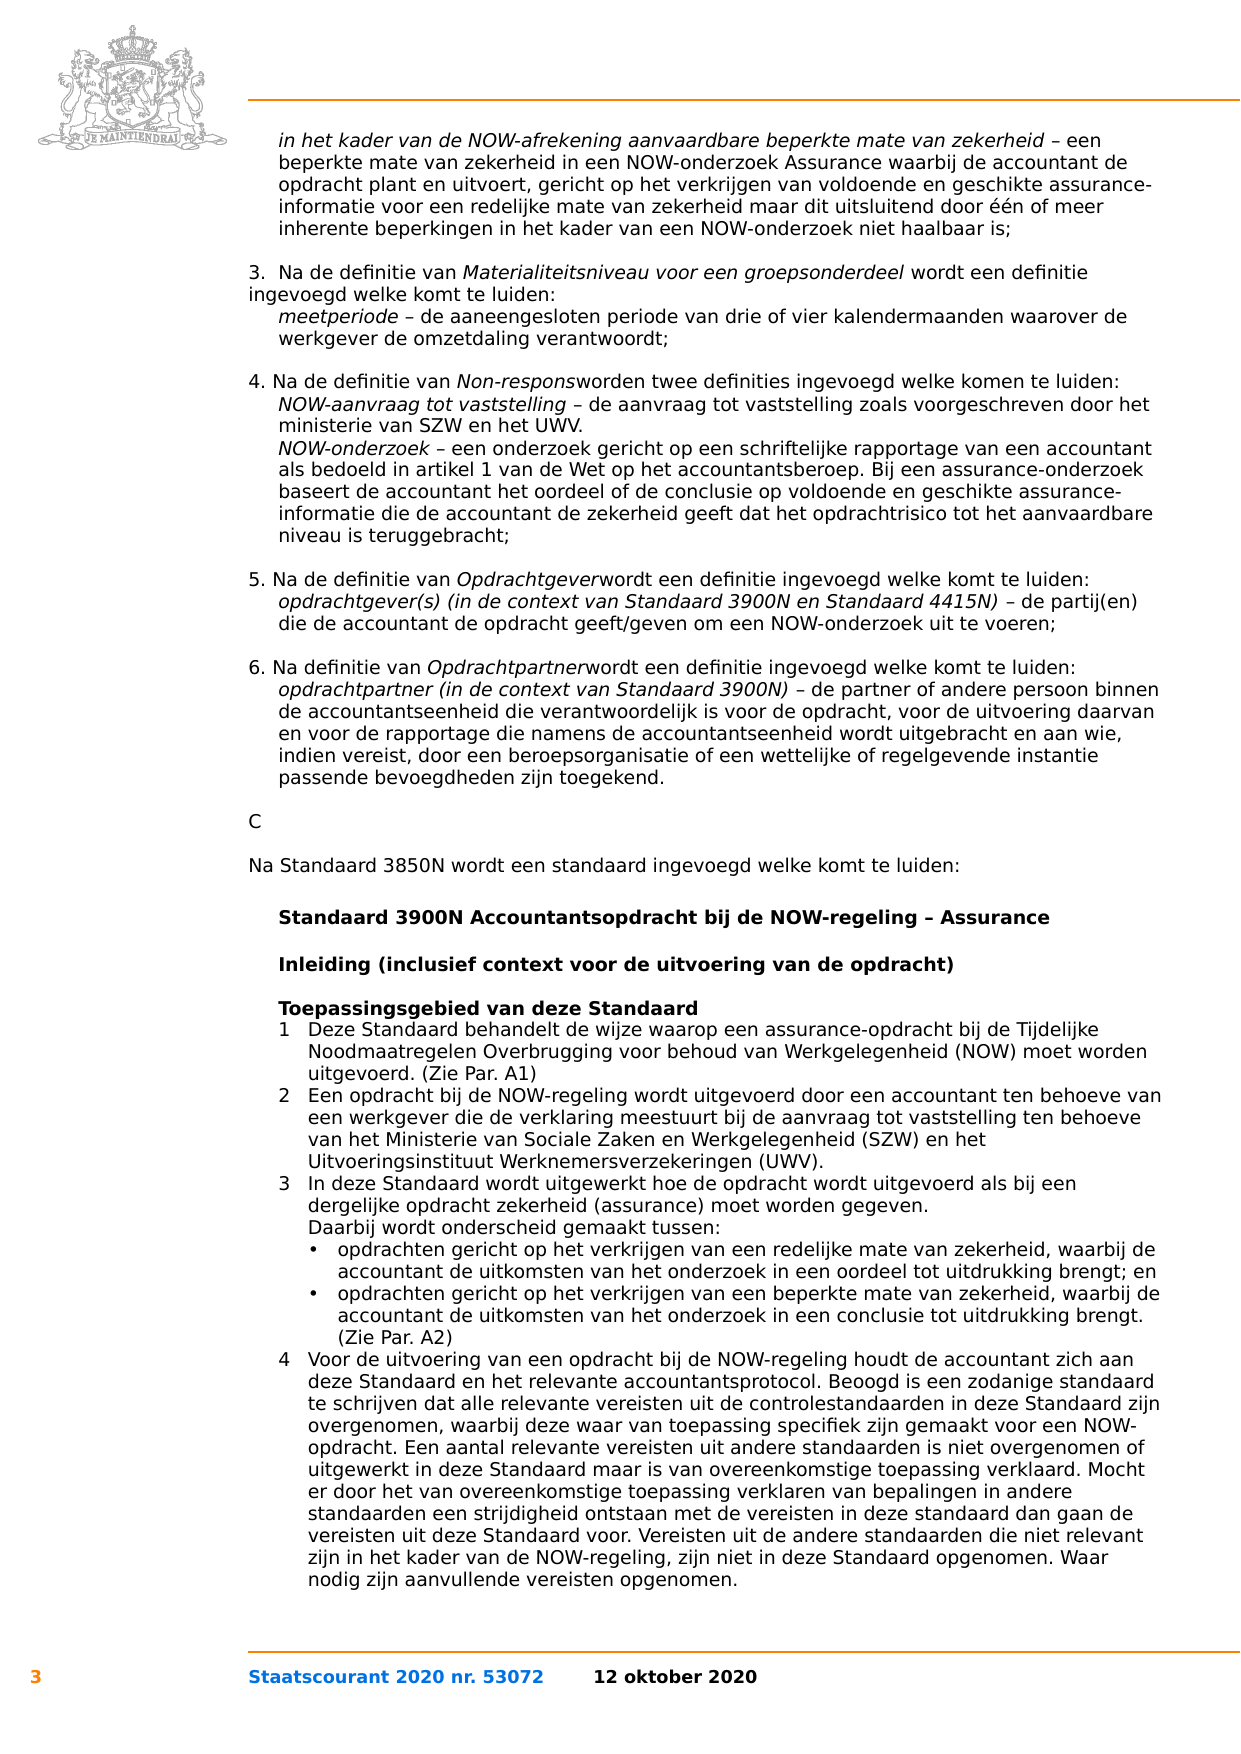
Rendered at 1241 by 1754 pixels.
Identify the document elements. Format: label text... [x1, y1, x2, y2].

text 3 In deze Standaard wordt uitgewerkt hoe de opdracht wordt uitgevoerd als bij een dergelijke opdracht zekerheid (assurance) moet worden gegeven. [278, 1173, 1163, 1217]
text meetperiode – de aaneengesloten periode van drie of vier kalendermaanden waarover de werkgever de omzetdaling verantwoordt; [278, 306, 1163, 349]
text 3. Na de definitie van Materialiteitsniveau voor een groepsonderdeel wordt een definitie ingevoegd welke komt te luiden: [248, 262, 1163, 306]
text C [248, 811, 1163, 833]
text 4. Na de definitie van Non-responsworden twee definities ingevoegd welke komen te luiden: [248, 371, 1163, 393]
text • opdrachten gericht op het verkrijgen van een beperkte mate van zekerheid, waarbij de accountant de uitkomsten van het onderzoek in een conclusie tot uitdrukking brengt. (Zie Par. A2) [308, 1283, 1163, 1349]
subtitle Toepassingsgebied van deze Standaard [278, 997, 1163, 1019]
text 1 Deze Standaard behandelt de wijze waarop een assurance-opdracht bij de Tijdelijke Noodmaatregelen Overbrugging voor behoud van Werkgelegenheid (NOW) moet worden uitgevoerd. (Zie Par. A1) [278, 1019, 1163, 1085]
picture [38, 25, 227, 150]
subtitle Standaard 3900N Accountantsopdracht bij de NOW-regeling – Assurance [278, 907, 1163, 928]
text Daarbij wordt onderscheid gemaakt tussen: [308, 1217, 1163, 1239]
text 2 Een opdracht bij de NOW-regeling wordt uitgevoerd door een accountant ten behoeve van een werkgever die de verklaring meestuurt bij de aanvraag tot vaststelling ten behoeve van het Ministerie van Sociale Zaken en Werkgelegenheid (SZW) en het Uitvoeringsinstituut Werknemersverzekeringen (UWV). [278, 1085, 1163, 1173]
text in het kader van de NOW-afrekening aanvaardbare beperkte mate van zekerheid – een beperkte mate van zekerheid in een NOW-onderzoek Assurance waarbij de accountant de opdracht plant en uitvoert, gericht op het verkrijgen van voldoende en geschikte assurance-informatie voor een redelijke mate van zekerheid maar dit uitsluitend door één of meer inherente beperkingen in het kader van een NOW-onderzoek niet haalbaar is; [278, 130, 1163, 240]
subtitle Inleiding (inclusief context voor de uitvoering van de opdracht) [278, 953, 1163, 976]
text 5. Na de definitie van Opdrachtgeverwordt een definitie ingevoegd welke komt te luiden: [248, 569, 1163, 591]
text NOW-aanvraag tot vaststelling – de aanvraag tot vaststelling zoals voorgeschreven door het ministerie van SZW en het UWV. [278, 393, 1163, 437]
text 4 Voor de uitvoering van een opdracht bij de NOW-regeling houdt de accountant zich aan deze Standaard en het relevante accountantsprotocol. Beoogd is een zodanige standaard te schrijven dat alle relevante vereisten uit de controlestandaarden in deze Standaard zijn overgenomen, waarbij deze waar van toepassing specifiek zijn gemaakt voor een NOW-opdracht. Een aantal relevante vereisten uit andere standaarden is niet overgenomen of uitgewerkt in deze Standaard maar is van overeenkomstige toepassing verklaard. Mocht er door het van overeenkomstige toepassing verklaren van bepalingen in andere standaarden een strijdigheid ontstaan met de vereisten in deze standaard dan gaan de vereisten uit deze Standaard voor. Vereisten uit de andere standaarden die niet relevant zijn in het kader van de NOW-regeling, zijn niet in deze Standaard opgenomen. Waar nodig zijn aanvullende vereisten opgenomen. [278, 1349, 1163, 1591]
text NOW-onderzoek – een onderzoek gericht op een schriftelijke rapportage van een accountant als bedoeld in artikel 1 van de Wet op het accountantsberoep. Bij een assurance-onderzoek baseert de accountant het oordeel of de conclusie op voldoende en geschikte assurance-informatie die de accountant de zekerheid geeft dat het opdrachtrisico tot het aanvaardbare niveau is teruggebracht; [278, 437, 1163, 547]
text opdrachtgever(s) (in de context van Standaard 3900N en Standaard 4415N) – de partij(en) die de accountant de opdracht geeft/geven om een NOW-onderzoek uit te voeren; [278, 591, 1163, 635]
text opdrachtpartner (in de context van Standaard 3900N) – de partner of andere persoon binnen de accountantseenheid die verantwoordelijk is voor de opdracht, voor de uitvoering daarvan en voor de rapportage die namens de accountantseenheid wordt uitgebracht en aan wie, indien vereist, door een beroepsorganisatie of een wettelijke of regelgevende instantie passende bevoegdheden zijn toegekend. [278, 679, 1163, 789]
text • opdrachten gericht op het verkrijgen van een redelijke mate van zekerheid, waarbij de accountant de uitkomsten van het onderzoek in een oordeel tot uitdrukking brengt; en [308, 1239, 1163, 1283]
text 6. Na definitie van Opdrachtpartnerwordt een definitie ingevoegd welke komt te luiden: [248, 657, 1163, 679]
text Na Standaard 3850N wordt een standaard ingevoegd welke komt te luiden: [248, 854, 1163, 877]
